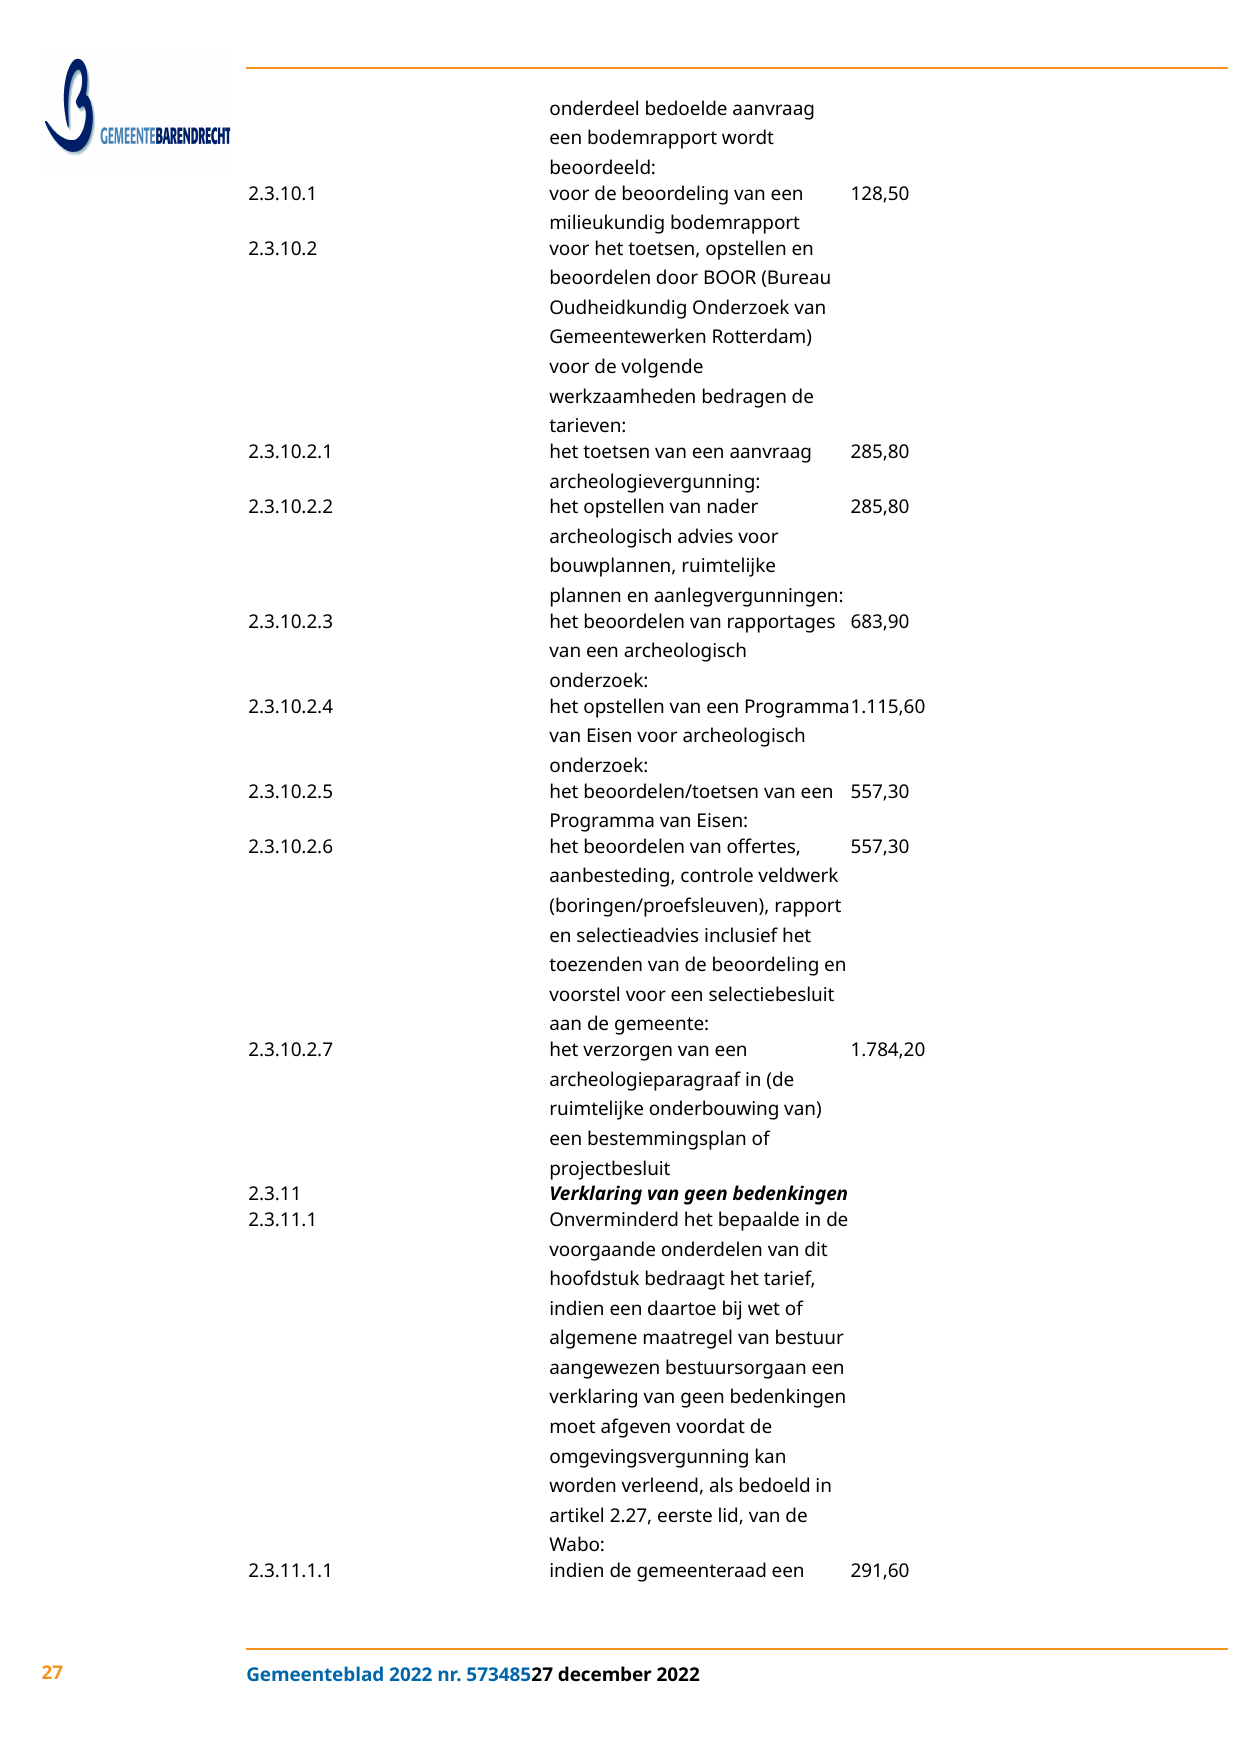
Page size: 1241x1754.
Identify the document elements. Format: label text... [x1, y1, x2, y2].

table_cell 2.3.10.2.7 [248, 1036, 549, 1180]
table_cell het opstellen van een Programma van Eisen voor archeologisch onderzoek: [549, 693, 850, 778]
table_cell 2.3.10.2 [248, 235, 549, 438]
table_cell Verklaring van geen bedenkingen [549, 1180, 850, 1206]
table_cell 2.3.10.2.3 [248, 608, 549, 693]
table_cell het toetsen van een aanvraag archeologievergunning: [549, 438, 850, 493]
table_cell 1.784,20 [850, 1036, 1152, 1180]
table_cell 2.3.10.2.2 [248, 494, 549, 608]
table_cell Onverminderd het bepaalde in de voorgaande onderdelen van dit hoofdstuk bedraagt het tarief, indien een daartoe bij wet of algemene maatregel van bestuur aangewezen bestuursorgaan een verklaring van geen bedenkingen moet afgeven voordat de omgevingsvergunning kan worden verleend, als bedoeld in artikel 2.27, eerste lid, van de Wabo: [549, 1206, 850, 1557]
table_cell 557,30 [850, 833, 1152, 1036]
table_cell 2.3.10.1 [248, 180, 549, 235]
table_cell [248, 95, 549, 180]
table_cell het opstellen van nader archeologisch advies voor bouwplannen, ruimtelijke plannen en aanlegvergunningen: [549, 494, 850, 608]
table_cell 285,80 [850, 438, 1152, 493]
table_cell 557,30 [850, 778, 1152, 833]
table_cell 2.3.11 [248, 1180, 549, 1206]
table_cell onderdeel bedoelde aanvraag een bodemrapport wordt beoordeeld: [549, 95, 850, 180]
table_cell 1.115,60 [850, 693, 1152, 778]
table_cell 2.3.10.2.5 [248, 778, 549, 833]
table_cell 285,80 [850, 494, 1152, 608]
table_cell 2.3.10.2.1 [248, 438, 549, 493]
table_cell [850, 1206, 1152, 1557]
table_cell het verzorgen van een archeologieparagraaf in (de ruimtelijke onderbouwing van) een bestemmingsplan of projectbesluit [549, 1036, 850, 1180]
table_cell het beoordelen van offertes, aanbesteding, controle veldwerk (boringen/proefsleuven), rapport en selectieadvies inclusief het toezenden van de beoordeling en voorstel voor een selectiebesluit aan de gemeente: [549, 833, 850, 1036]
table_cell het beoordelen van rapportages van een archeologisch onderzoek: [549, 608, 850, 693]
table_cell [850, 95, 1152, 180]
table_cell 2.3.10.2.4 [248, 693, 549, 778]
table_cell 683,90 [850, 608, 1152, 693]
table_cell 2.3.11.1.1 [248, 1557, 549, 1583]
table_cell 2.3.11.1 [248, 1206, 549, 1557]
table_cell voor het toetsen, opstellen en beoordelen door BOOR (Bureau Oudheidkundig Onderzoek van Gemeentewerken Rotterdam) voor de volgende werkzaamheden bedragen de tarieven: [549, 235, 850, 438]
table_cell indien de gemeenteraad een [549, 1557, 850, 1583]
table_cell 2.3.10.2.6 [248, 833, 549, 1036]
table_cell [850, 1180, 1152, 1206]
table_cell 291,60 [850, 1557, 1152, 1583]
picture [41, 47, 231, 172]
table_cell voor de beoordeling van een milieukundig bodemrapport [549, 180, 850, 235]
table_cell [850, 235, 1152, 438]
table_cell het beoordelen/toetsen van een Programma van Eisen: [549, 778, 850, 833]
table_cell 128,50 [850, 180, 1152, 235]
